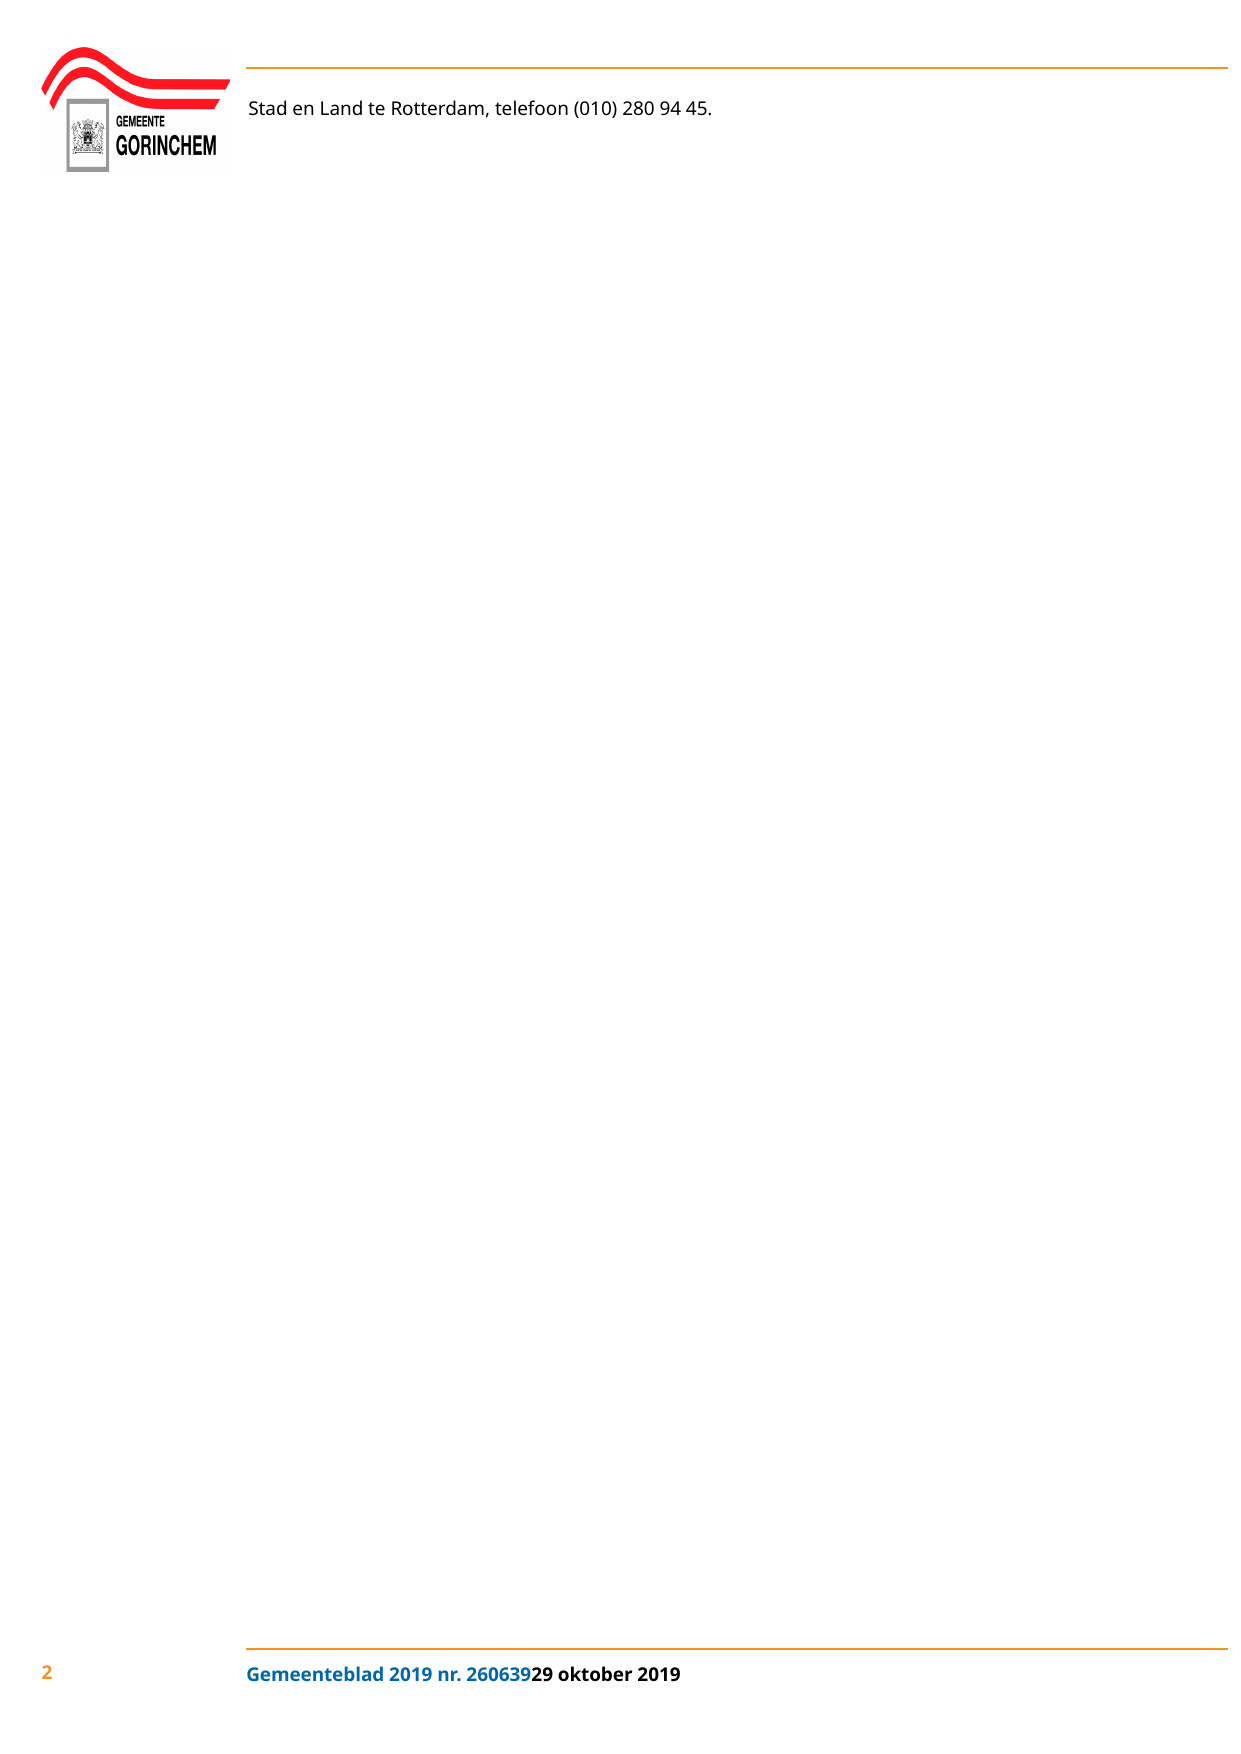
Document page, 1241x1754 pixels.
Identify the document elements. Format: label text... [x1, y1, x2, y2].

text Stad en Land te Rotterdam, telefoon (010) 280 94 45. [248, 95, 1152, 121]
picture [41, 47, 231, 172]
